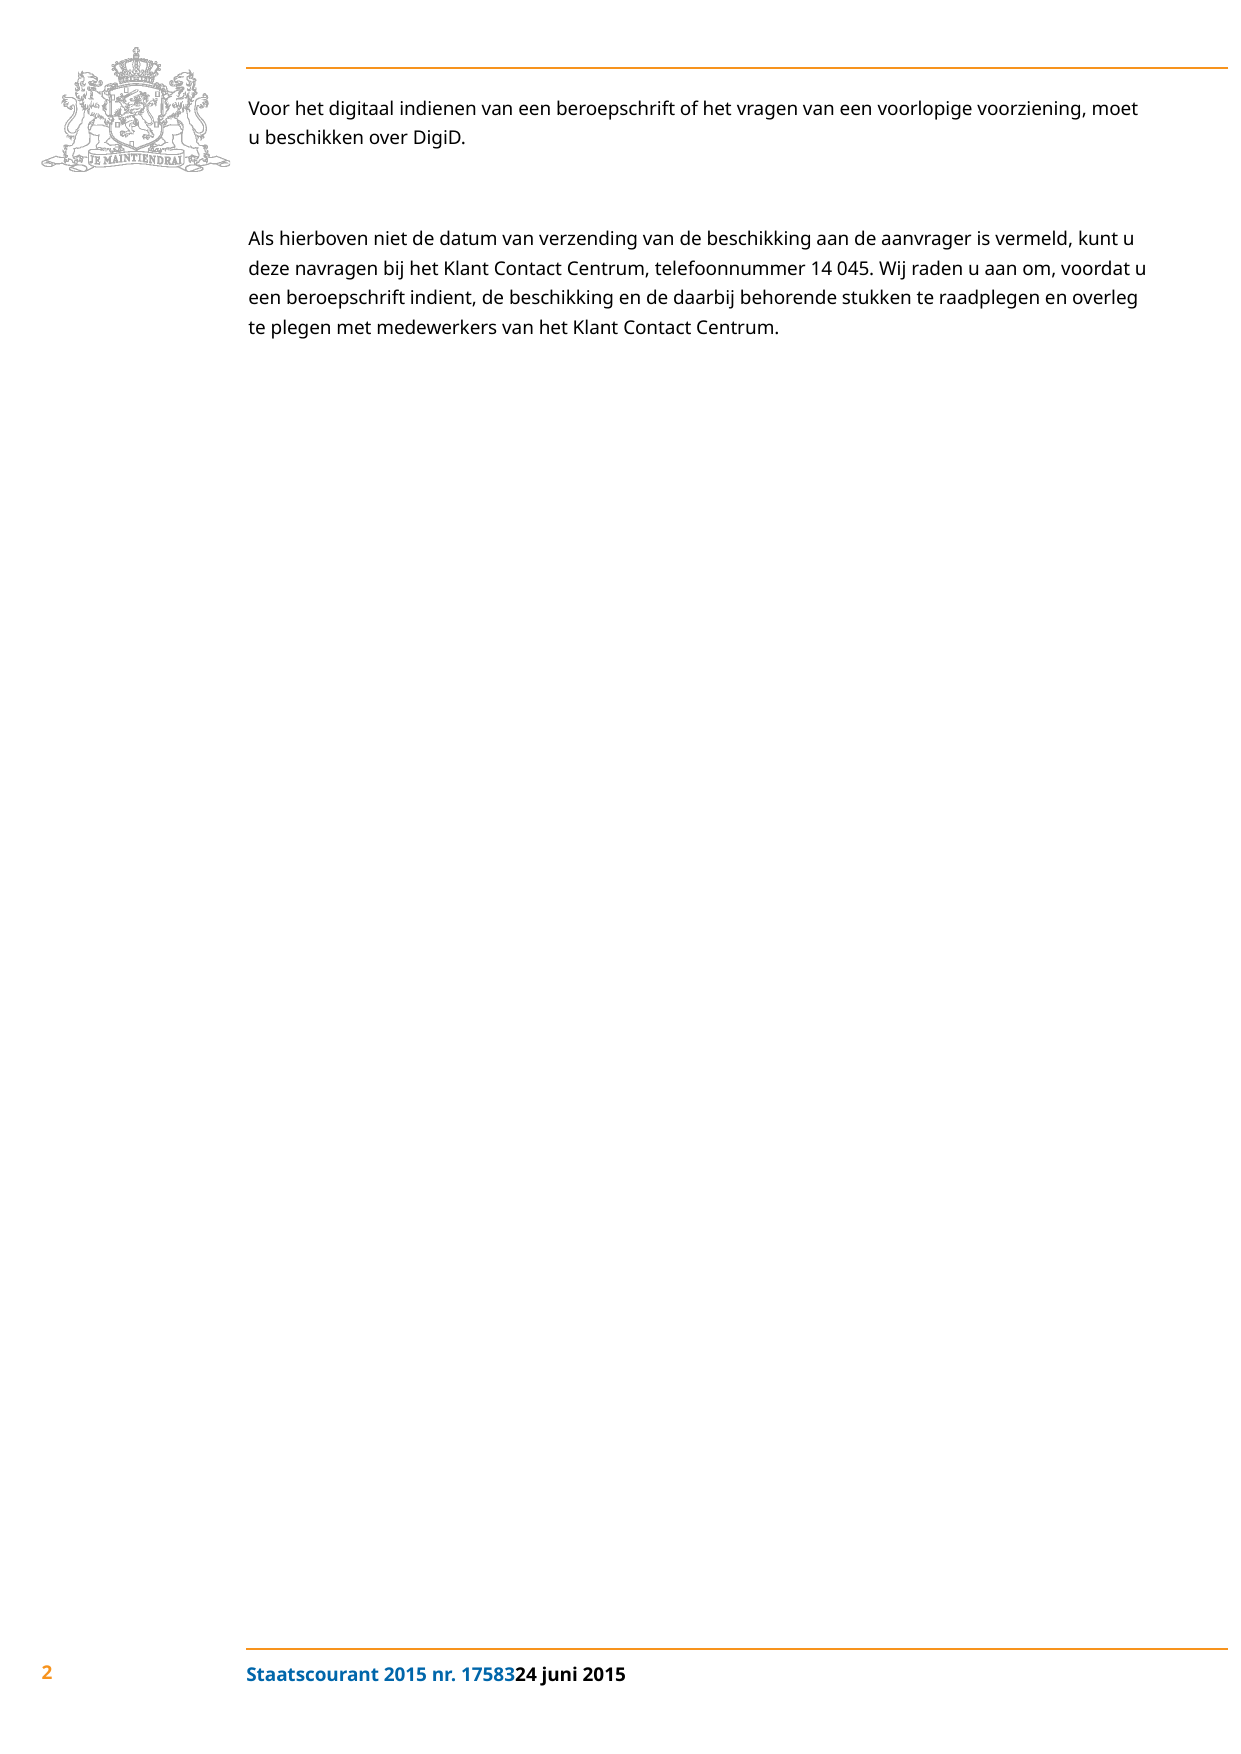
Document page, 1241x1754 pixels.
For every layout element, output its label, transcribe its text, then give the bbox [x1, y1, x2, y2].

picture [41, 47, 231, 172]
text Voor het digitaal indienen van een beroepschrift of het vragen van een voorlopige voorziening, moet u beschikken over DigiD. [248, 95, 1152, 150]
text Als hierboven niet de datum van verzending van de beschikking aan de aanvrager is vermeld, kunt u deze navragen bij het Klant Contact Centrum, telefoonnummer 14 045. Wij raden u aan om, voordat u een beroepschrift indient, de beschikking en de daarbij behorende stukken te raadplegen en overleg te plegen met medewerkers van het Klant Contact Centrum. [248, 225, 1152, 340]
